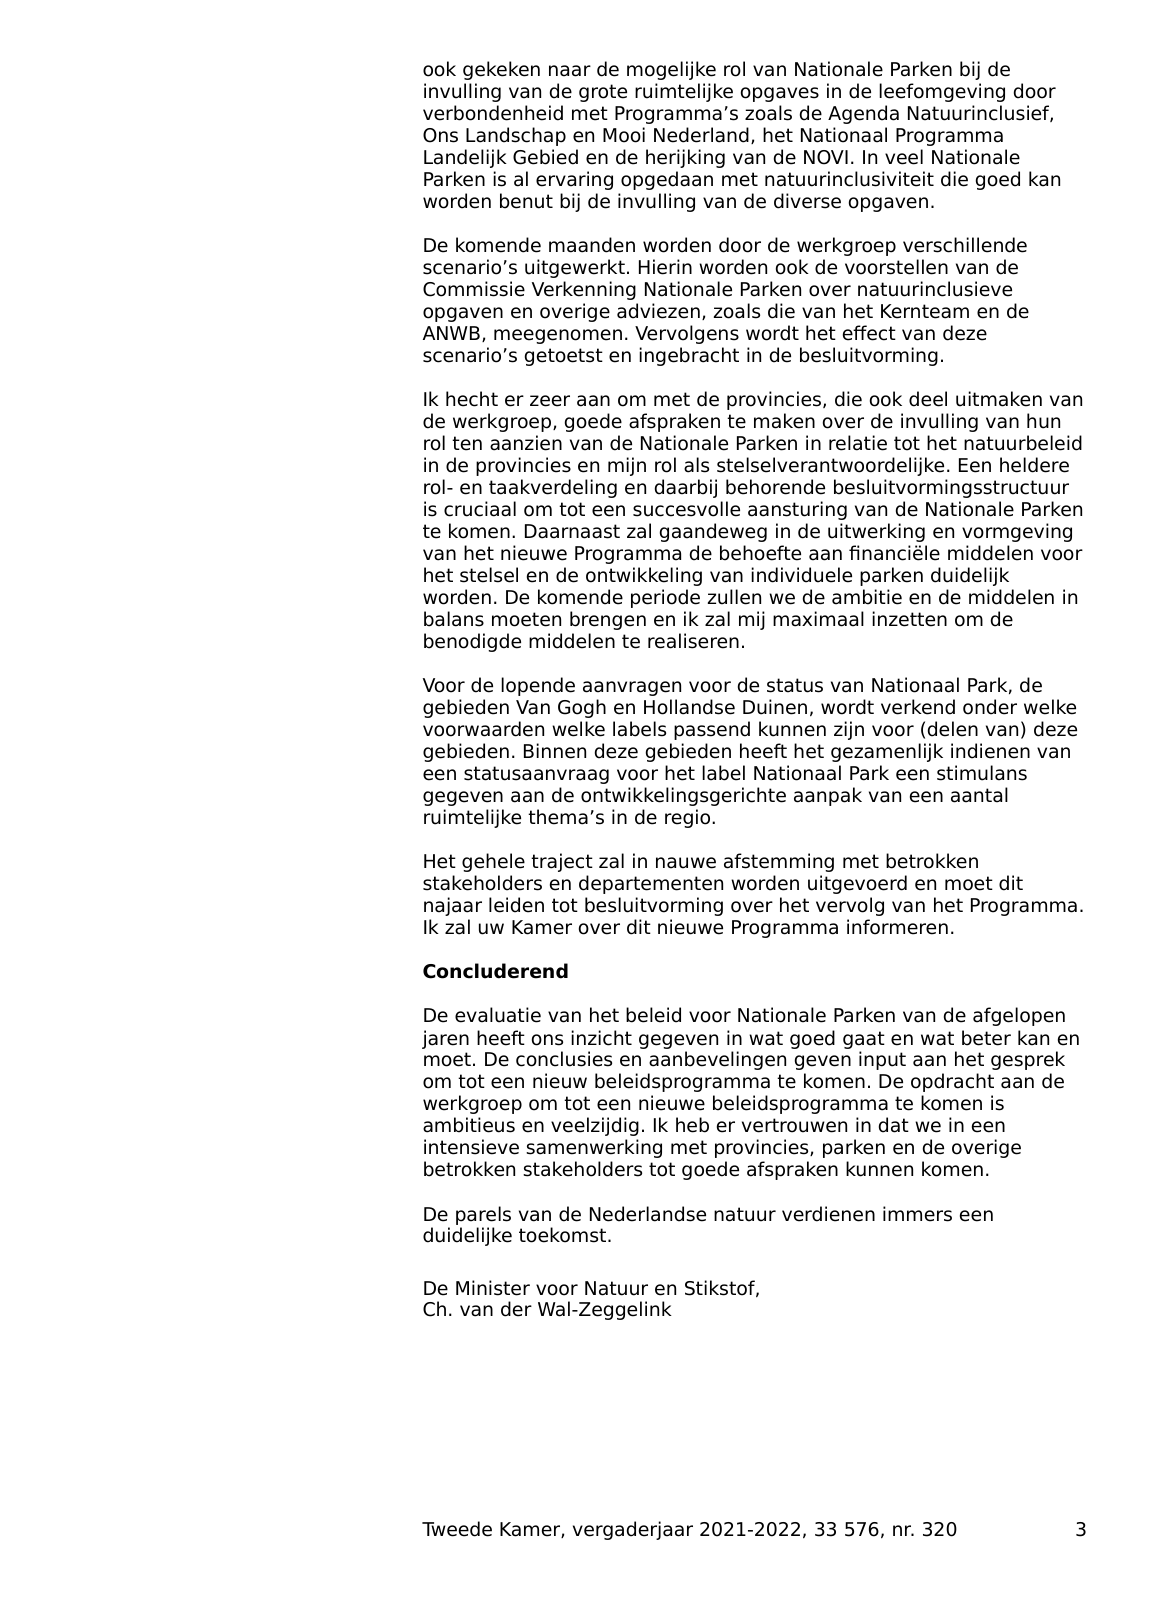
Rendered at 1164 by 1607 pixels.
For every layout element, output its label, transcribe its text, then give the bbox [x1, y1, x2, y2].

text De Minister voor Natuur en Stikstof, Ch. van der Wal-Zeggelink [422, 1277, 1087, 1321]
text Het gehele traject zal in nauwe afstemming met betrokken stakeholders en departementen worden uitgevoerd en moet dit najaar leiden tot besluitvorming over het vervolg van het Programma. Ik zal uw Kamer over dit nieuwe Programma informeren. [422, 851, 1087, 939]
text De komende maanden worden door de werkgroep verschillende scenario’s uitgewerkt. Hierin worden ook de voorstellen van de Commissie Verkenning Nationale Parken over natuurinclusieve opgaven en overige adviezen, zoals die van het Kernteam en de ANWB, meegenomen. Vervolgens wordt het effect van deze scenario’s getoetst en ingebracht in de besluitvorming. [422, 235, 1087, 367]
text De evaluatie van het beleid voor Nationale Parken van de afgelopen jaren heeft ons inzicht gegeven in wat goed gaat en wat beter kan en moet. De conclusies en aanbevelingen geven input aan het gesprek om tot een nieuw beleidsprogramma te komen. De opdracht aan de werkgroep om tot een nieuwe beleidsprogramma te komen is ambitieus en veelzijdig. Ik heb er vertrouwen in dat we in een intensieve samenwerking met provincies, parken en de overige betrokken stakeholders tot goede afspraken kunnen komen. [422, 1005, 1087, 1181]
text Ik hecht er zeer aan om met de provincies, die ook deel uitmaken van de werkgroep, goede afspraken te maken over de invulling van hun rol ten aanzien van de Nationale Parken in relatie tot het natuurbeleid in de provincies en mijn rol als stelselverantwoordelijke. Een heldere rol- en taakverdeling en daarbij behorende besluitvormingsstructuur is cruciaal om tot een succesvolle aansturing van de Nationale Parken te komen. Daarnaast zal gaandeweg in de uitwerking en vormgeving van het nieuwe Programma de behoefte aan financiële middelen voor het stelsel en de ontwikkeling van individuele parken duidelijk worden. De komende periode zullen we de ambitie en de middelen in balans moeten brengen en ik zal mij maximaal inzetten om de benodigde middelen te realiseren. [422, 389, 1087, 653]
text De parels van de Nederlandse natuur verdienen immers een duidelijke toekomst. [422, 1203, 1087, 1247]
text ook gekeken naar de mogelijke rol van Nationale Parken bij de invulling van de grote ruimtelijke opgaves in de leefomgeving door verbondenheid met Programma’s zoals de Agenda Natuurinclusief, Ons Landschap en Mooi Nederland, het Nationaal Programma Landelijk Gebied en de herijking van de NOVI. In veel Nationale Parken is al ervaring opgedaan met natuurinclusiviteit die goed kan worden benut bij de invulling van de diverse opgaven. [422, 59, 1087, 213]
text Voor de lopende aanvragen voor de status van Nationaal Park, de gebieden Van Gogh en Hollandse Duinen, wordt verkend onder welke voorwaarden welke labels passend kunnen zijn voor (delen van) deze gebieden. Binnen deze gebieden heeft het gezamenlijk indienen van een statusaanvraag voor het label Nationaal Park een stimulans gegeven aan de ontwikkelingsgerichte aanpak van een aantal ruimtelijke thema’s in de regio. [422, 675, 1087, 829]
subtitle Concluderend [422, 961, 1087, 983]
